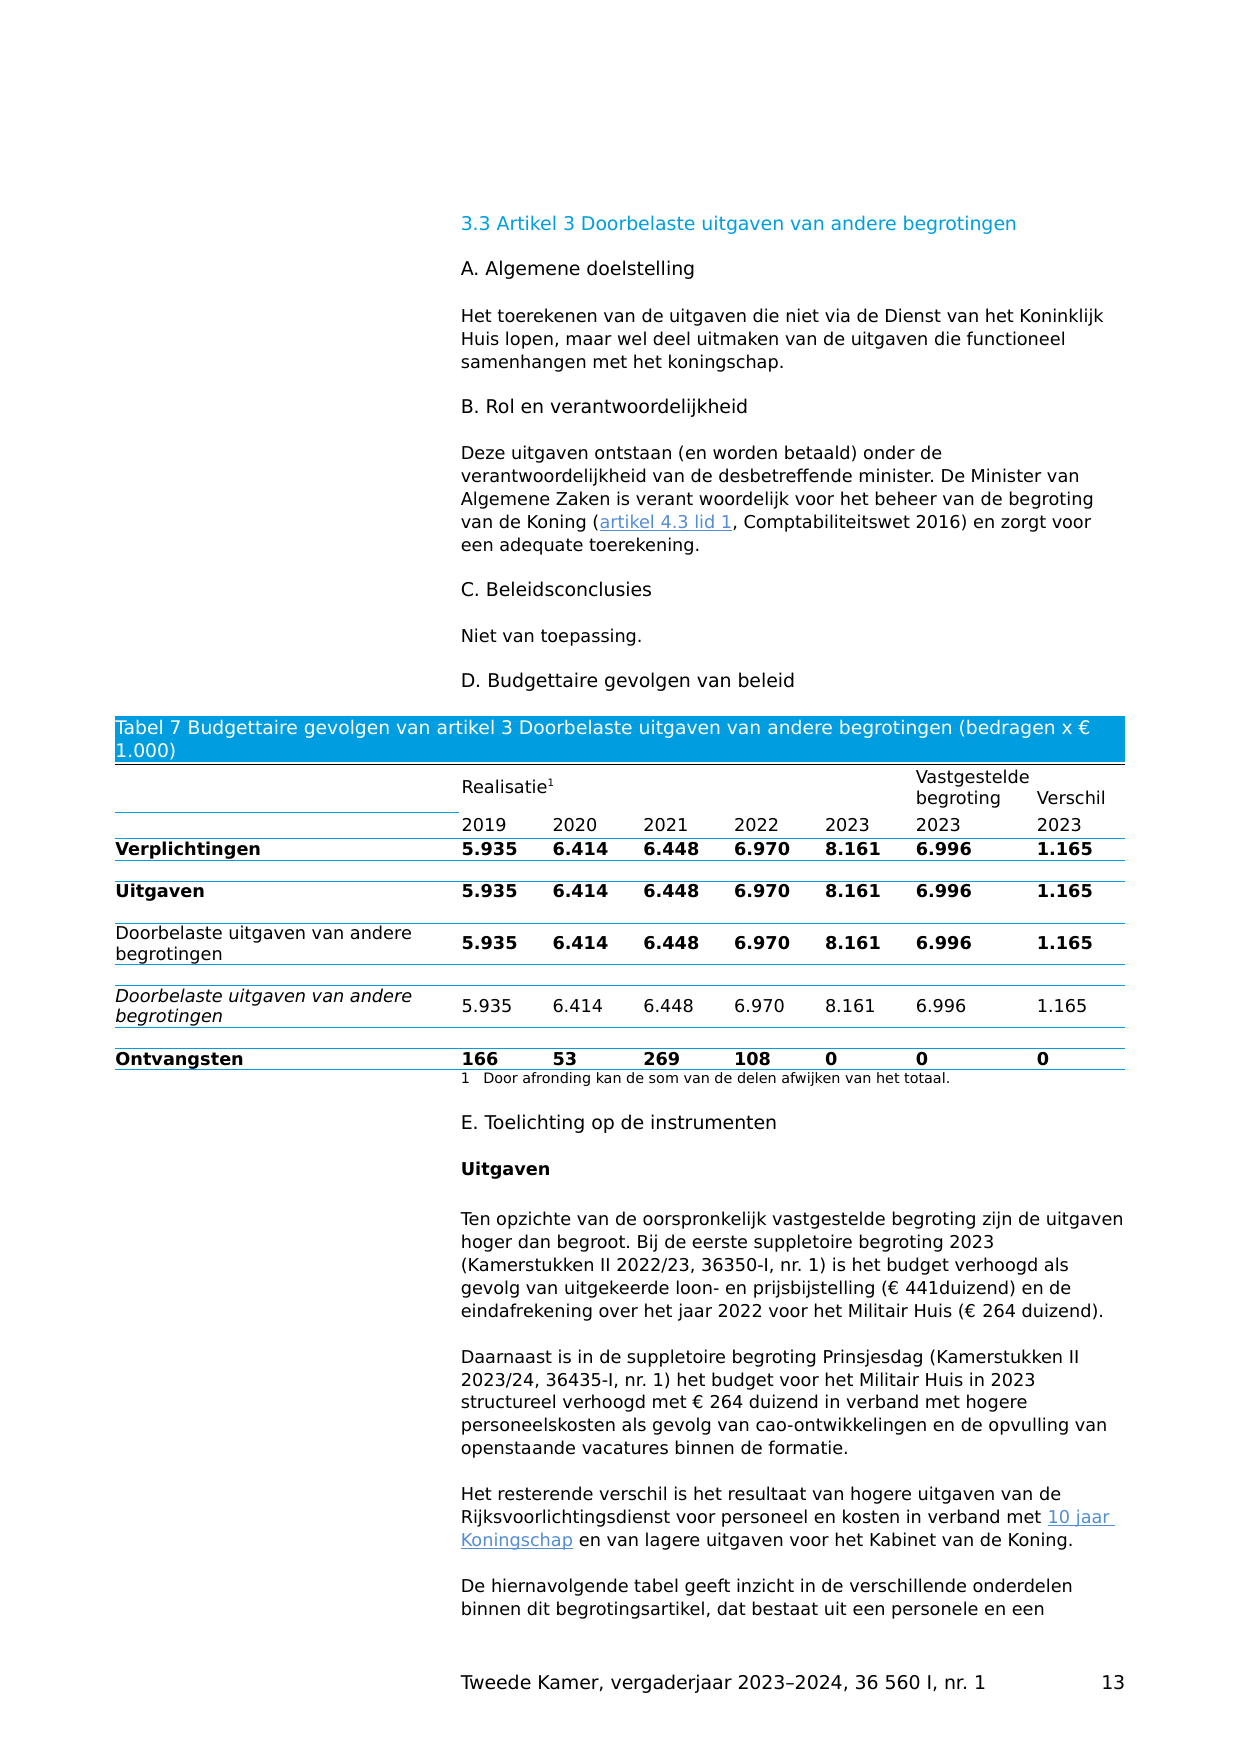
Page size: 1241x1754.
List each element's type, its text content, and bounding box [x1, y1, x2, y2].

table_cell [913, 861, 1034, 881]
table_cell 2022 [731, 811, 822, 838]
table_cell [1034, 1028, 1125, 1048]
table_cell 1.165 [1034, 882, 1125, 902]
table_cell 6.970 [731, 882, 822, 902]
table_cell [459, 861, 549, 881]
table_cell 6.970 [731, 924, 822, 964]
text Het resterende verschil is het resultaat van hogere uitgaven van de Rijksvoorlichtingsdienst voor personeel en kosten in verband met 10 jaar Koningschap en van lagere uitgaven voor het Kabinet van de Koning. [461, 1482, 1125, 1551]
table_cell Doorbelaste uitgaven van andere begrotingen [115, 924, 458, 964]
table_cell [822, 902, 913, 922]
text Uitgaven [461, 1157, 1125, 1180]
table_cell 8.161 [822, 924, 913, 964]
text Deze uitgaven ontstaan (en worden betaald) onder de verantwoordelijkheid van de desbetreffende minister. De Minister van Algemene Zaken is verant woordelijk voor het beheer van de begroting van de Koning (artikel 4.3 lid 1, Comptabiliteitswet 2016) en zorgt voor een adequate toerekening. [461, 441, 1125, 556]
table_cell [731, 861, 822, 881]
table_cell 8.161 [822, 986, 913, 1027]
table_cell [459, 965, 549, 985]
table_cell Realisatie1 [459, 765, 913, 811]
title 3.3 Artikel 3 Doorbelaste uitgaven van andere begrotingen [461, 213, 1125, 235]
table_cell 1.165 [1034, 839, 1125, 859]
table_cell 6.414 [549, 839, 640, 859]
table_cell 0 [822, 1049, 913, 1069]
table_cell [549, 861, 640, 881]
table_cell [640, 1028, 731, 1048]
table_cell [549, 902, 640, 922]
table_cell 1.165 [1034, 986, 1125, 1027]
table_cell 6.996 [913, 924, 1034, 964]
table_cell 108 [731, 1049, 822, 1069]
table_cell 6.970 [731, 839, 822, 859]
table_cell 6.448 [640, 882, 731, 902]
table_cell 6.414 [549, 924, 640, 964]
table_cell Ontvangsten [115, 1049, 458, 1069]
table_cell [115, 1028, 458, 1048]
table_cell [731, 1028, 822, 1048]
table_cell 5.935 [459, 882, 549, 902]
table_cell 0 [1034, 1049, 1125, 1069]
table_cell [822, 1028, 913, 1048]
text Het toerekenen van de uitgaven die niet via de Dienst van het Koninklijk Huis lopen, maar wel deel uitmaken van de uitgaven die functioneel samenhangen met het koningschap. [461, 304, 1125, 373]
table_cell [913, 902, 1034, 922]
table_cell 6.414 [549, 882, 640, 902]
table_cell Verplichtingen [115, 839, 458, 859]
table_cell Vastgestelde begroting [913, 765, 1034, 811]
table_cell 2023 [822, 811, 913, 838]
table_cell Uitgaven [115, 882, 458, 902]
text Ten opzichte van de oorspronkelijk vastgestelde begroting zijn de uitgaven hoger dan begroot. Bij de eerste suppletoire begroting 2023 (Kamerstukken II 2022/23, 36350-I, nr. 1) is het budget verhoogd als gevolg van uitgekeerde loon- en prijsbijstelling (€ 441duizend) en de eindafrekening over het jaar 2022 voor het Militair Huis (€ 264 duizend). [461, 1207, 1125, 1322]
table_cell 166 [459, 1049, 549, 1069]
table_cell 6.996 [913, 986, 1034, 1027]
table_cell [115, 861, 458, 881]
table_cell 6.414 [549, 986, 640, 1027]
table_cell 6.448 [640, 986, 731, 1027]
table_cell [1034, 902, 1125, 922]
table_cell 2023 [1034, 811, 1125, 838]
table_cell [459, 1028, 549, 1048]
table_cell 269 [640, 1049, 731, 1069]
table_cell 5.935 [459, 986, 549, 1027]
table_cell [913, 965, 1034, 985]
table_cell 5.935 [459, 839, 549, 859]
title E. Toelichting op de instrumenten [461, 1112, 1125, 1134]
table_cell 0 [913, 1049, 1034, 1069]
table_cell [731, 965, 822, 985]
table_cell [115, 765, 458, 811]
table_cell [115, 965, 458, 985]
table_cell 6.996 [913, 882, 1034, 902]
table_cell [731, 902, 822, 922]
table_cell 5.935 [459, 924, 549, 964]
title B. Rol en verantwoordelijkheid [461, 396, 1125, 418]
list Door afronding kan de som van de delen afwijken van het totaal. [461, 1070, 1125, 1087]
table_cell [640, 965, 731, 985]
table_cell 2020 [549, 811, 640, 838]
table_cell [115, 813, 458, 838]
table_cell 6.970 [731, 986, 822, 1027]
table_cell [822, 965, 913, 985]
table_cell 2023 [913, 811, 1034, 838]
table_cell [549, 1028, 640, 1048]
table_cell [913, 1028, 1034, 1048]
table_cell 2019 [459, 811, 549, 838]
text De hiernavolgende tabel geeft inzicht in de verschillende onderdelen binnen dit begrotingsartikel, dat bestaat uit een personele en een [461, 1574, 1125, 1620]
table_cell 6.448 [640, 839, 731, 859]
table_cell [115, 902, 458, 922]
table_cell [822, 861, 913, 881]
table_cell 8.161 [822, 839, 913, 859]
title D. Budgettaire gevolgen van beleid [461, 670, 1125, 692]
table_cell [1034, 861, 1125, 881]
table_cell 1.165 [1034, 924, 1125, 964]
title A. Algemene doelstelling [461, 258, 1125, 280]
table_cell [1034, 965, 1125, 985]
table_cell 6.996 [913, 839, 1034, 859]
text Niet van toepassing. [461, 624, 1125, 647]
table_cell [549, 965, 640, 985]
table_cell [459, 902, 549, 922]
table_cell Verschil [1034, 765, 1125, 811]
table_cell 2021 [640, 811, 731, 838]
table_cell [640, 861, 731, 881]
title C. Beleidsconclusies [461, 579, 1125, 601]
table_cell 6.448 [640, 924, 731, 964]
table_cell Doorbelaste uitgaven van andere begrotingen [115, 986, 458, 1027]
table_cell 8.161 [822, 882, 913, 902]
table_cell 53 [549, 1049, 640, 1069]
text Daarnaast is in de suppletoire begroting Prinsjesdag (Kamerstukken II 2023/24, 36435-I, nr. 1) het budget voor het Militair Huis in 2023 structureel verhoogd met € 264 duizend in verband met hogere personeelskosten als gevolg van cao-ontwikkelingen en de opvulling van openstaande vacatures binnen de formatie. [461, 1345, 1125, 1459]
table_cell [640, 902, 731, 922]
